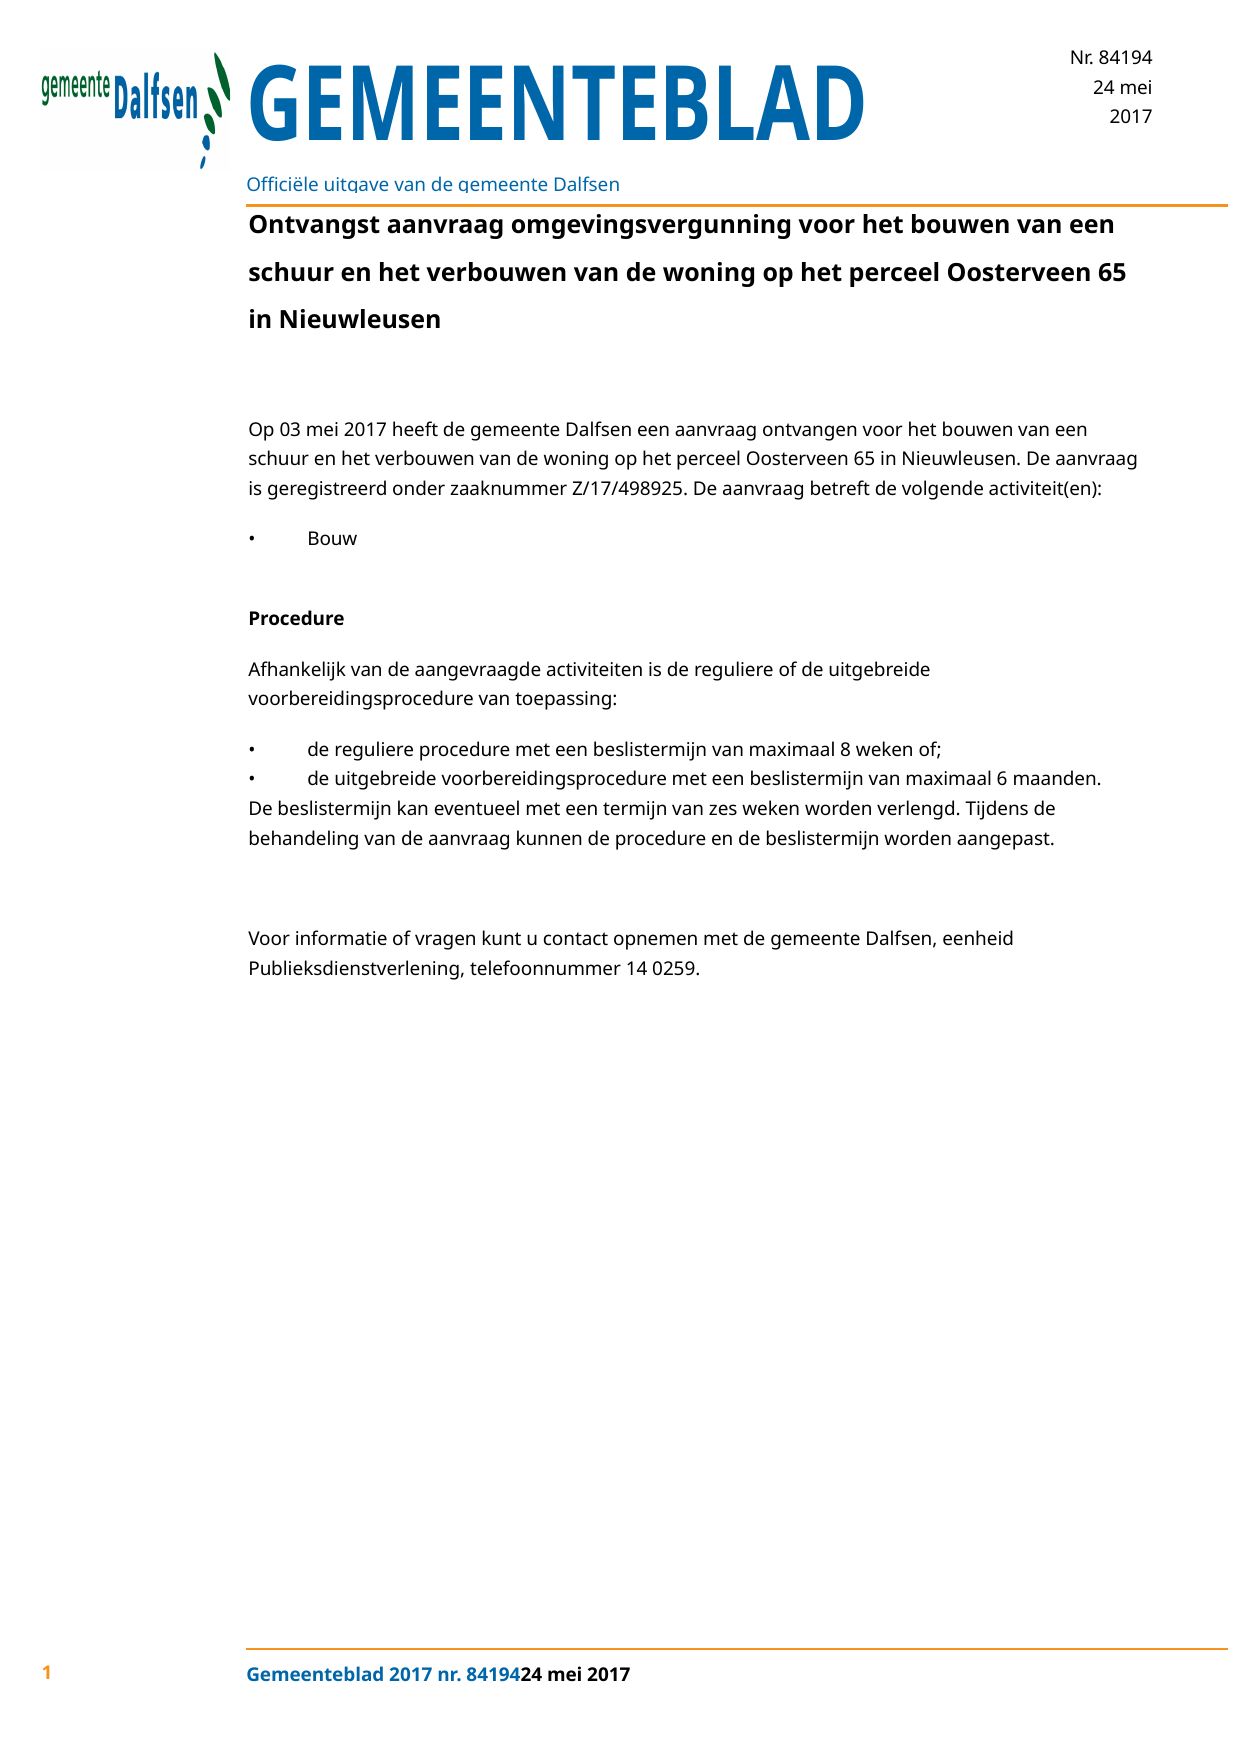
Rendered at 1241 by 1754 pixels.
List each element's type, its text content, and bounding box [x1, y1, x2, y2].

text Op 03 mei 2017 heeft de gemeente Dalfsen een aanvraag ontvangen voor het bouwen van een schuur en het verbouwen van de woning op het perceel Oosterveen 65 in Nieuwleusen. De aanvraag is geregistreerd onder zaaknummer Z/17/498925. De aanvraag betreft de volgende activiteit(en): [248, 416, 1152, 501]
picture [41, 47, 231, 172]
text Afhankelijk van de aangevraagde activiteiten is de reguliere of de uitgebreide voorbereidingsprocedure van toepassing: [248, 656, 1152, 711]
text Ontvangst aanvraag omgevingsvergunning voor het bouwen van een schuur en het verbouwen van de woning op het perceel Oosterveen 65 in Nieuwleusen [248, 207, 1152, 336]
text Procedure [248, 606, 1152, 631]
text De beslistermijn kan eventueel met een termijn van zes weken worden verlengd. Tijdens de behandeling van de aanvraag kunnen de procedure en de beslistermijn worden aangepast. [248, 795, 1152, 850]
text Voor informatie of vragen kunt u contact opnemen met de gemeente Dalfsen, eenheid Publieksdienstverlening, telefoonnummer 14 0259. [248, 926, 1152, 981]
list Bouw [248, 526, 1152, 551]
list de uitgebreide voorbereidingsprocedure met een beslistermijn van maximaal 6 maanden. [248, 766, 1152, 791]
list de reguliere procedure met een beslistermijn van maximaal 8 weken of; [248, 736, 1152, 762]
